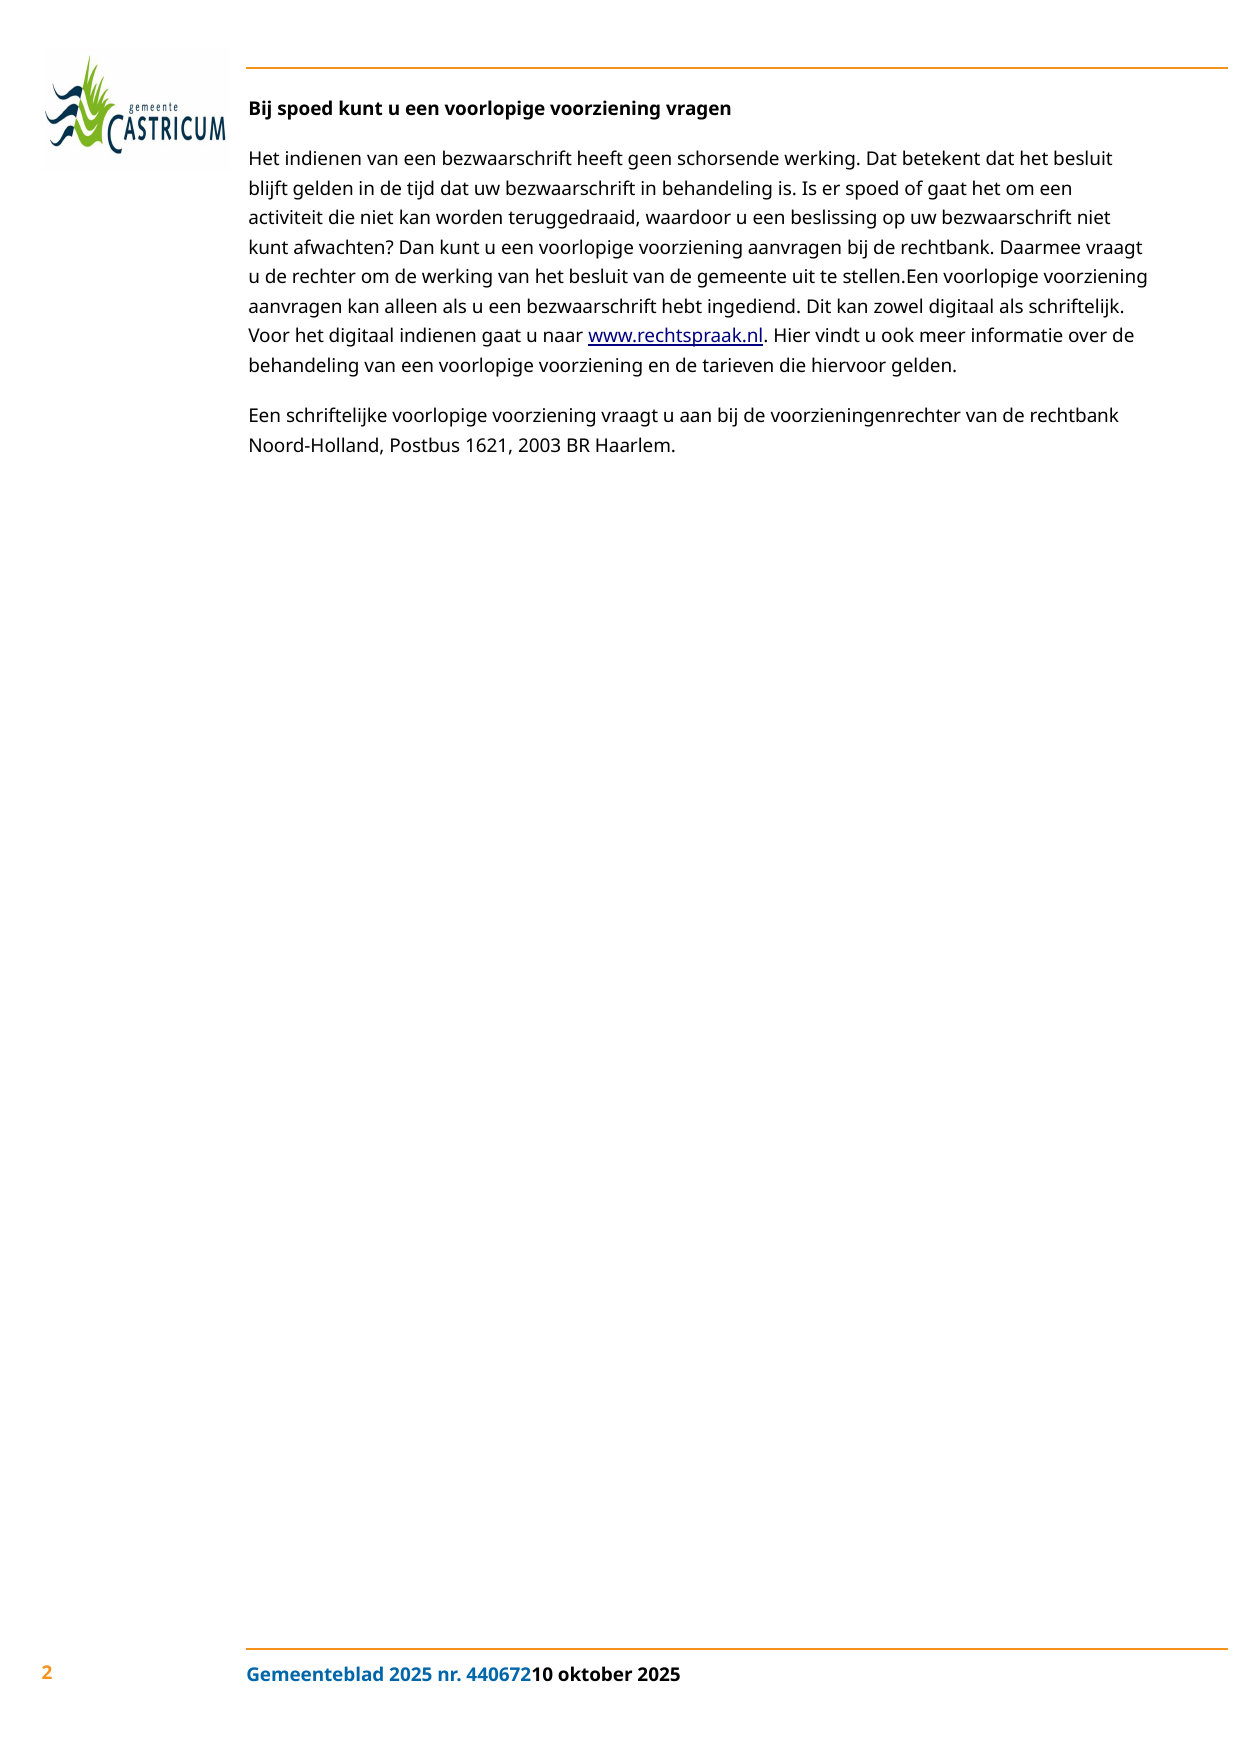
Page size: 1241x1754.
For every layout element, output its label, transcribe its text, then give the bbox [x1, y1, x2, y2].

text Een schriftelijke voorlopige voorziening vraagt u aan bij de voorzieningenrechter van de rechtbank Noord-Holland, Postbus 1621, 2003 BR Haarlem. [248, 403, 1152, 458]
text Het indienen van een bezwaarschrift heeft geen schorsende werking. Dat betekent dat het besluit blijft gelden in de tijd dat uw bezwaarschrift in behandeling is. Is er spoed of gaat het om een activiteit die niet kan worden teruggedraaid, waardoor u een beslissing op uw bezwaarschrift niet kunt afwachten? Dan kunt u een voorlopige voorziening aanvragen bij de rechtbank. Daarmee vraagt u de rechter om de werking van het besluit van de gemeente uit te stellen.Een voorlopige voorziening aanvragen kan alleen als u een bezwaarschrift hebt ingediend. Dit kan zowel digitaal als schriftelijk. Voor het digitaal indienen gaat u naar www.rechtspraak.nl. Hier vindt u ook meer informatie over de behandeling van een voorlopige voorziening en de tarieven die hiervoor gelden. [248, 145, 1152, 378]
picture [41, 47, 231, 172]
text Bij spoed kunt u een voorlopige voorziening vragen [248, 95, 1152, 121]
